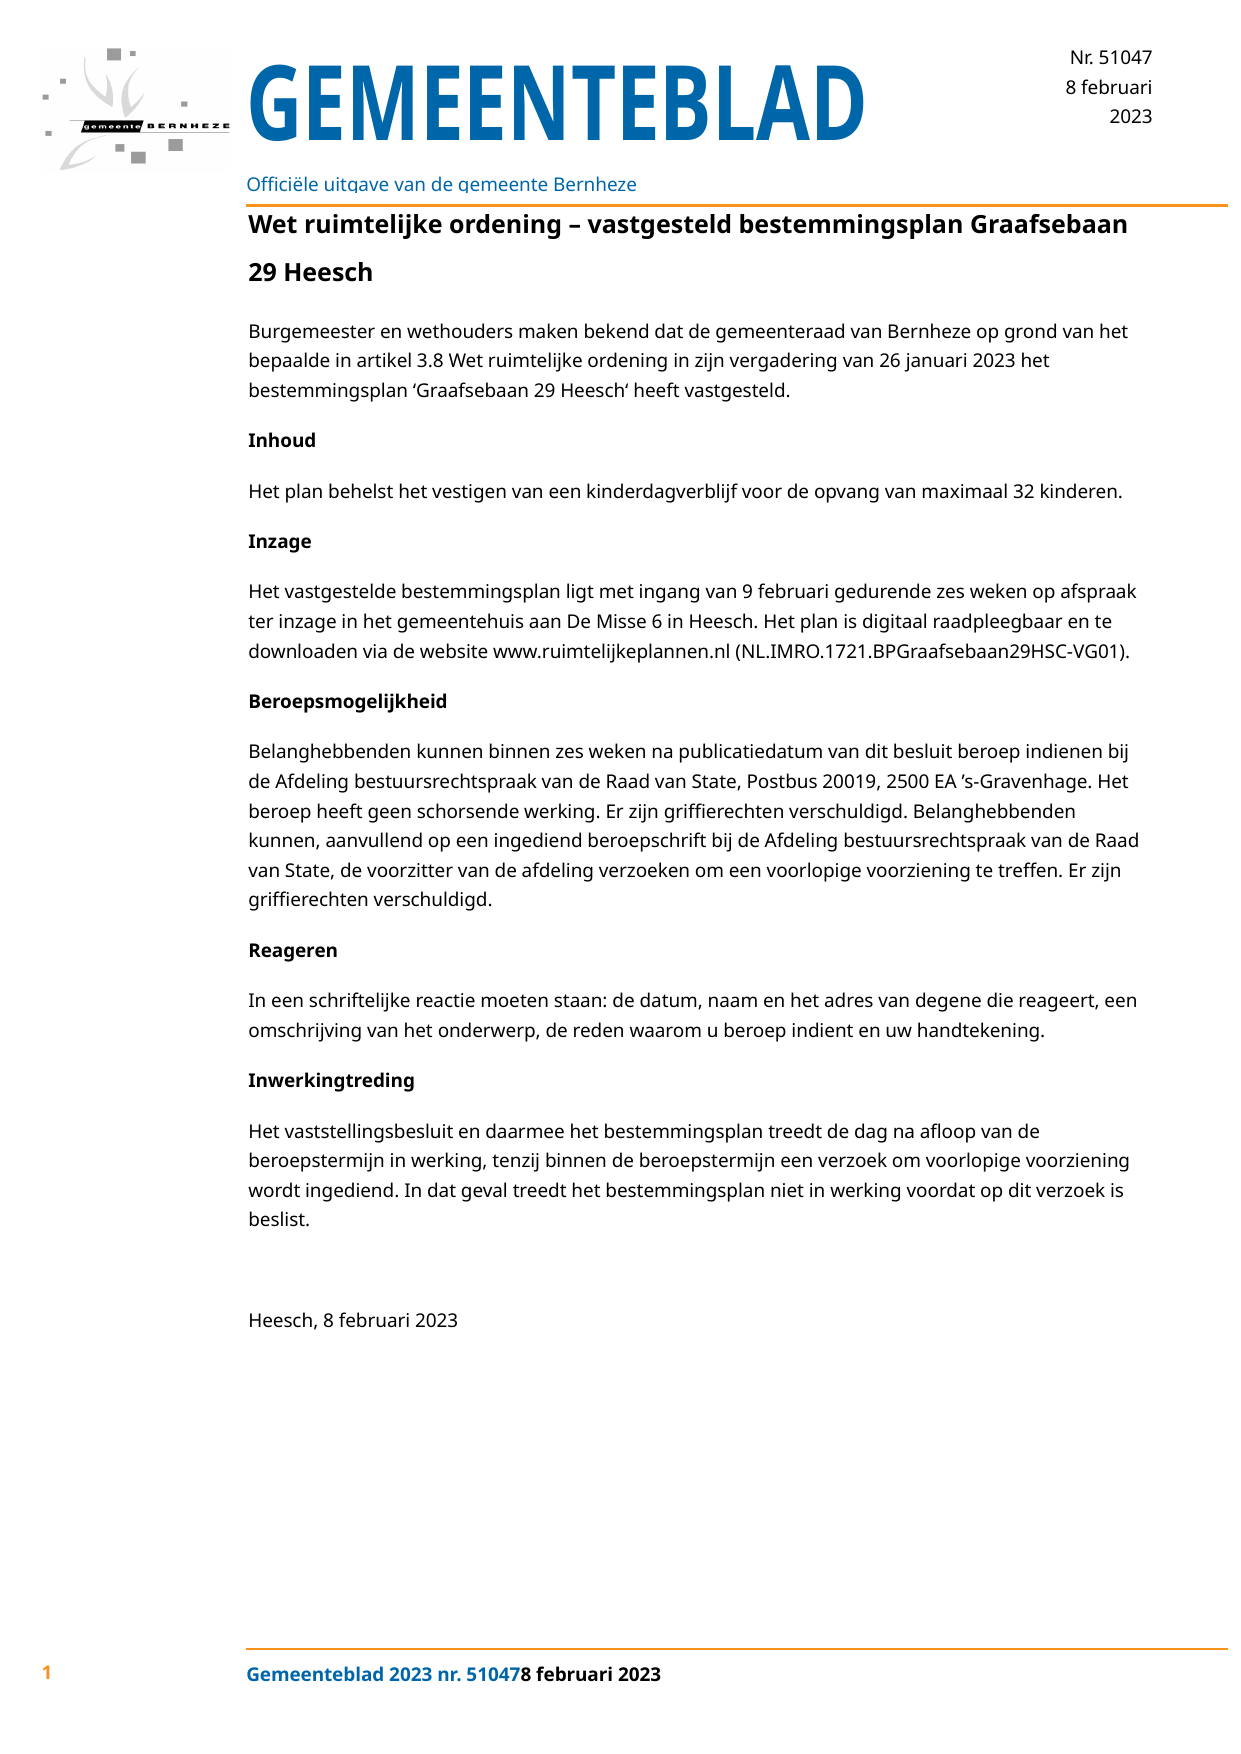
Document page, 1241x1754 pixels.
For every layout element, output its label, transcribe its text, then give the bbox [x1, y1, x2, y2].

text Reageren [248, 937, 1152, 963]
text Wet ruimtelijke ordening – vastgesteld bestemmingsplan Graafsebaan 29 Heesch [248, 207, 1152, 288]
text Beroepsmogelijkheid [248, 688, 1152, 714]
text Belanghebbenden kunnen binnen zes weken na publicatiedatum van dit besluit beroep indienen bij de Afdeling bestuursrechtspraak van de Raad van State, Postbus 20019, 2500 EA ’s-Gravenhage. Het beroep heeft geen schorsende werking. Er zijn griffierechten verschuldigd. Belanghebbenden kunnen, aanvullend op een ingediend beroepschrift bij de Afdeling bestuursrechtspraak van de Raad van State, de voorzitter van de afdeling verzoeken om een voorlopige voorziening te treffen. Er zijn griffierechten verschuldigd. [248, 739, 1152, 912]
text In een schriftelijke reactie moeten staan: de datum, naam en het adres van degene die reageert, een omschrijving van het onderwerp, de reden waarom u beroep indient en uw handtekening. [248, 987, 1152, 1043]
text Inhoud [248, 427, 1152, 453]
text Burgemeester en wethouders maken bekend dat de gemeenteraad van Bernheze op grond van het bepaalde in artikel 3.8 Wet ruimtelijke ordening in zijn vergadering van 26 januari 2023 het bestemmingsplan ‘Graafsebaan 29 Heesch‘ heeft vastgesteld. [248, 318, 1152, 403]
text Inzage [248, 528, 1152, 554]
text Inwerkingtreding [248, 1067, 1152, 1093]
text Het vastgestelde bestemmingsplan ligt met ingang van 9 februari gedurende zes weken op afspraak ter inzage in het gemeentehuis aan De Misse 6 in Heesch. Het plan is digitaal raadpleegbaar en te downloaden via de website www.ruimtelijkeplannen.nl (NL.IMRO.1721.BPGraafsebaan29HSC-VG01). [248, 579, 1152, 664]
text Het plan behelst het vestigen van een kinderdagverblijf voor de opvang van maximaal 32 kinderen. [248, 478, 1152, 504]
text Heesch, 8 februari 2023 [248, 1307, 1152, 1333]
text Het vaststellingsbesluit en daarmee het bestemmingsplan treedt de dag na afloop van de beroepstermijn in werking, tenzij binnen de beroepstermijn een verzoek om voorlopige voorziening wordt ingediend. In dat geval treedt het bestemmingsplan niet in werking voordat op dit verzoek is beslist. [248, 1118, 1152, 1232]
picture [41, 47, 231, 172]
